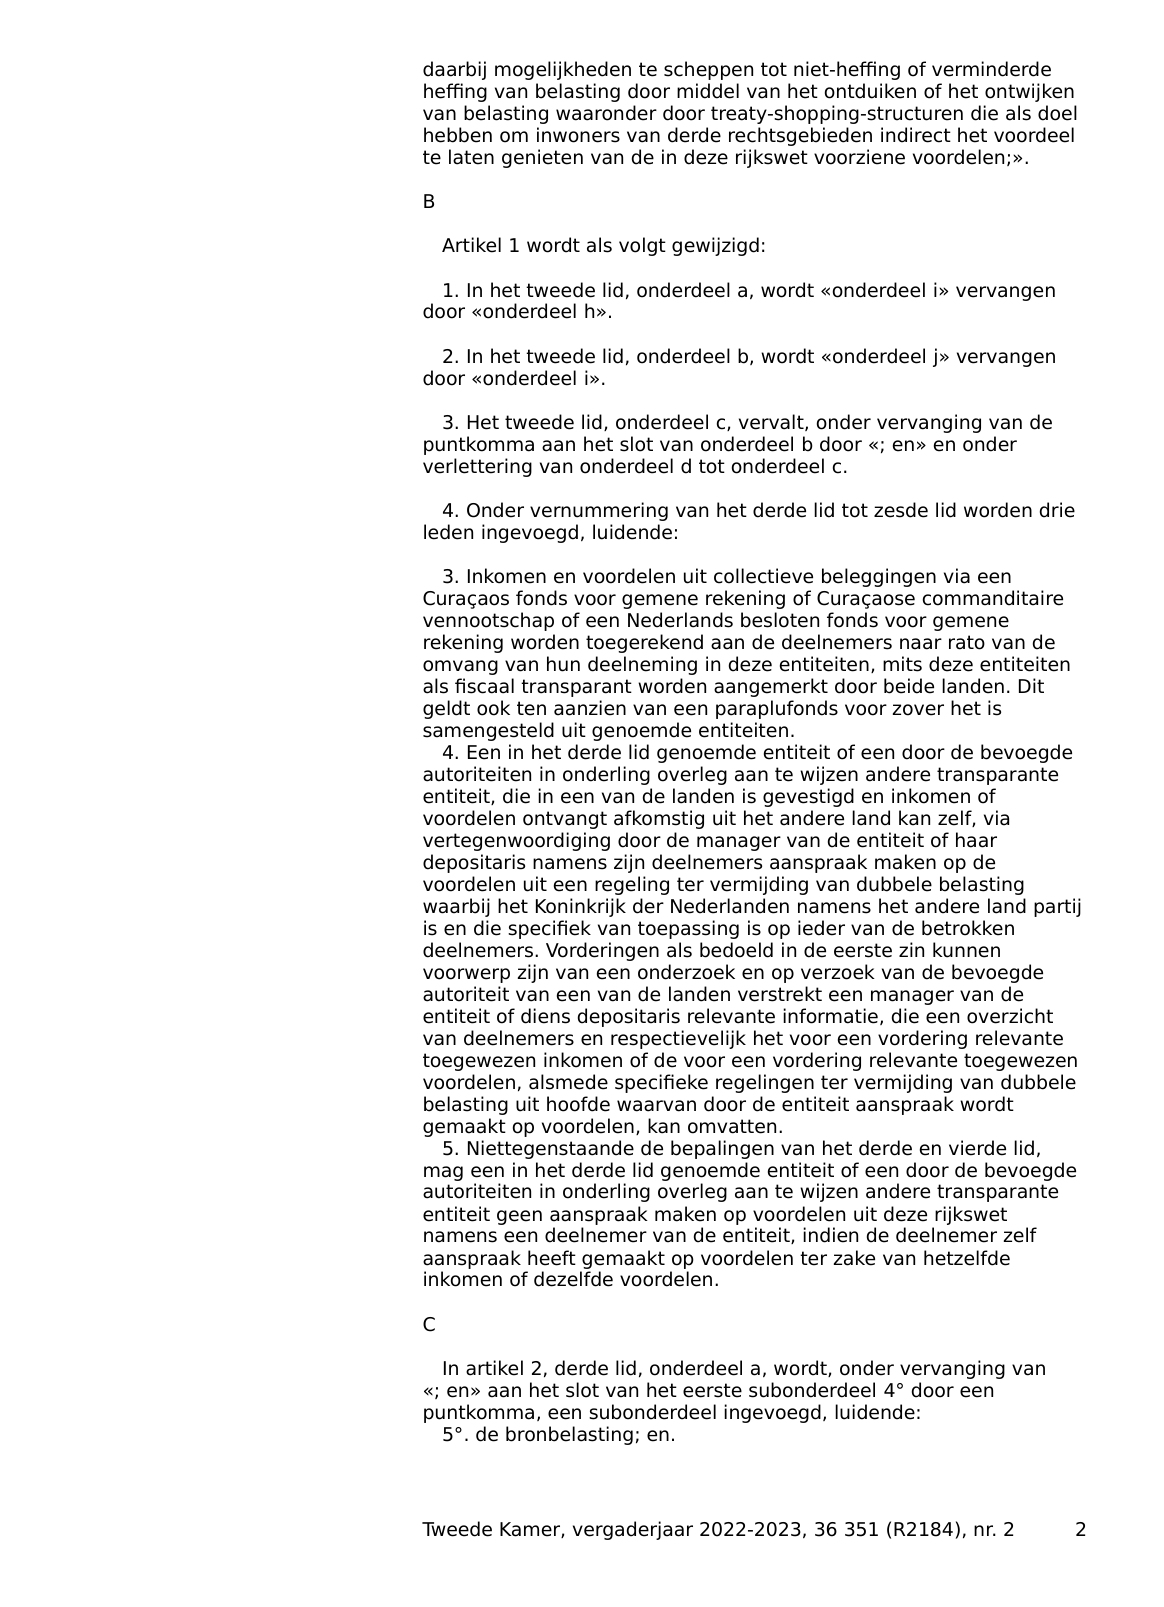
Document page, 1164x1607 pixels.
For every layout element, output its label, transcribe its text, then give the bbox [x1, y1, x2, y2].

text 3. Het tweede lid, onderdeel c, vervalt, onder vervanging van de puntkomma aan het slot van onderdeel b door «; en» en onder verlettering van onderdeel d tot onderdeel c. [422, 412, 1087, 478]
text 1. In het tweede lid, onderdeel a, wordt «onderdeel i» vervangen door «onderdeel h». [422, 279, 1087, 323]
text 4. Een in het derde lid genoemde entiteit of een door de bevoegde autoriteiten in onderling overleg aan te wijzen andere transparante entiteit, die in een van de landen is gevestigd en inkomen of voordelen ontvangt afkomstig uit het andere land kan zelf, via vertegenwoordiging door de manager van de entiteit of haar depositaris namens zijn deelnemers aanspraak maken op de voordelen uit een regeling ter vermijding van dubbele belasting waarbij het Koninkrijk der Nederlanden namens het andere land partij is en die specifiek van toepassing is op ieder van de betrokken deelnemers. Vorderingen als bedoeld in de eerste zin kunnen voorwerp zijn van een onderzoek en op verzoek van de bevoegde autoriteit van een van de landen verstrekt een manager van de entiteit of diens depositaris relevante informatie, die een overzicht van deelnemers en respectievelijk het voor een vordering relevante toegewezen inkomen of de voor een vordering relevante toegewezen voordelen, alsmede specifieke regelingen ter vermijding van dubbele belasting uit hoofde waarvan door de entiteit aanspraak wordt gemaakt op voordelen, kan omvatten. [422, 742, 1087, 1137]
text daarbij mogelijkheden te scheppen tot niet-heffing of verminderde heffing van belasting door middel van het ontduiken of het ontwijken van belasting waaronder door treaty-shopping-structuren die als doel hebben om inwoners van derde rechtsgebieden indirect het voordeel te laten genieten van de in deze rijkswet voorziene voordelen;». [422, 59, 1087, 169]
text 5°. de bronbelasting; en. [422, 1424, 1087, 1446]
text 2. In het tweede lid, onderdeel b, wordt «onderdeel j» vervangen door «onderdeel i». [422, 346, 1087, 389]
text In artikel 2, derde lid, onderdeel a, wordt, onder vervanging van «; en» aan het slot van het eerste subonderdeel 4° door een puntkomma, een subonderdeel ingevoegd, luidende: [422, 1358, 1087, 1424]
text C [422, 1313, 1087, 1336]
text 3. Inkomen en voordelen uit collectieve beleggingen via een Curaçaos fonds voor gemene rekening of Curaçaose commanditaire vennootschap of een Nederlands besloten fonds voor gemene rekening worden toegerekend aan de deelnemers naar rato van de omvang van hun deelneming in deze entiteiten, mits deze entiteiten als fiscaal transparant worden aangemerkt door beide landen. Dit geldt ook ten aanzien van een paraplufonds voor zover het is samengesteld uit genoemde entiteiten. [422, 566, 1087, 742]
text Artikel 1 wordt als volgt gewijzigd: [422, 235, 1087, 257]
text B [422, 191, 1087, 213]
text 4. Onder vernummering van het derde lid tot zesde lid worden drie leden ingevoegd, luidende: [422, 500, 1087, 544]
text 5. Niettegenstaande de bepalingen van het derde en vierde lid, mag een in het derde lid genoemde entiteit of een door de bevoegde autoriteiten in onderling overleg aan te wijzen andere transparante entiteit geen aanspraak maken op voordelen uit deze rijkswet namens een deelnemer van de entiteit, indien de deelnemer zelf aanspraak heeft gemaakt op voordelen ter zake van hetzelfde inkomen of dezelfde voordelen. [422, 1137, 1087, 1291]
